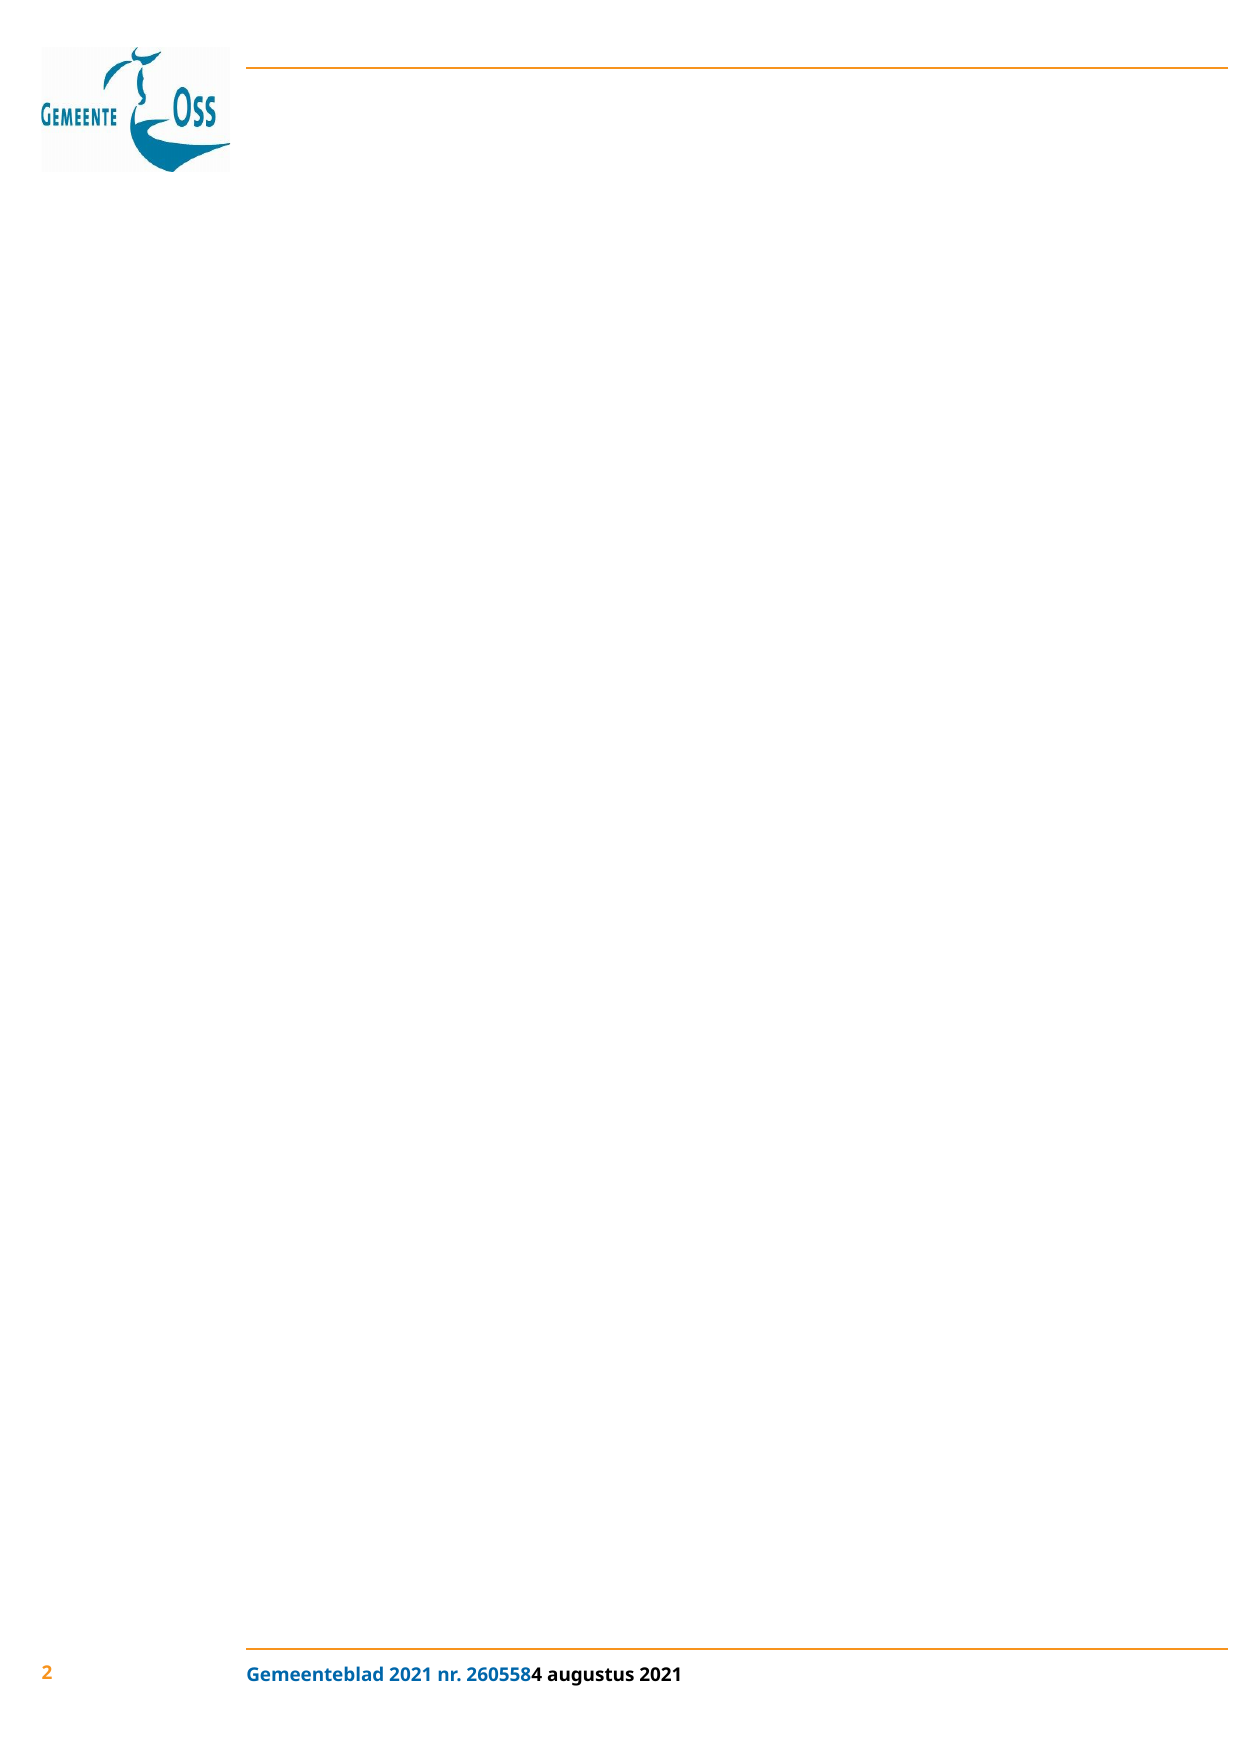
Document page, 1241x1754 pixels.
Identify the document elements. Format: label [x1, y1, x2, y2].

picture [41, 47, 231, 172]
